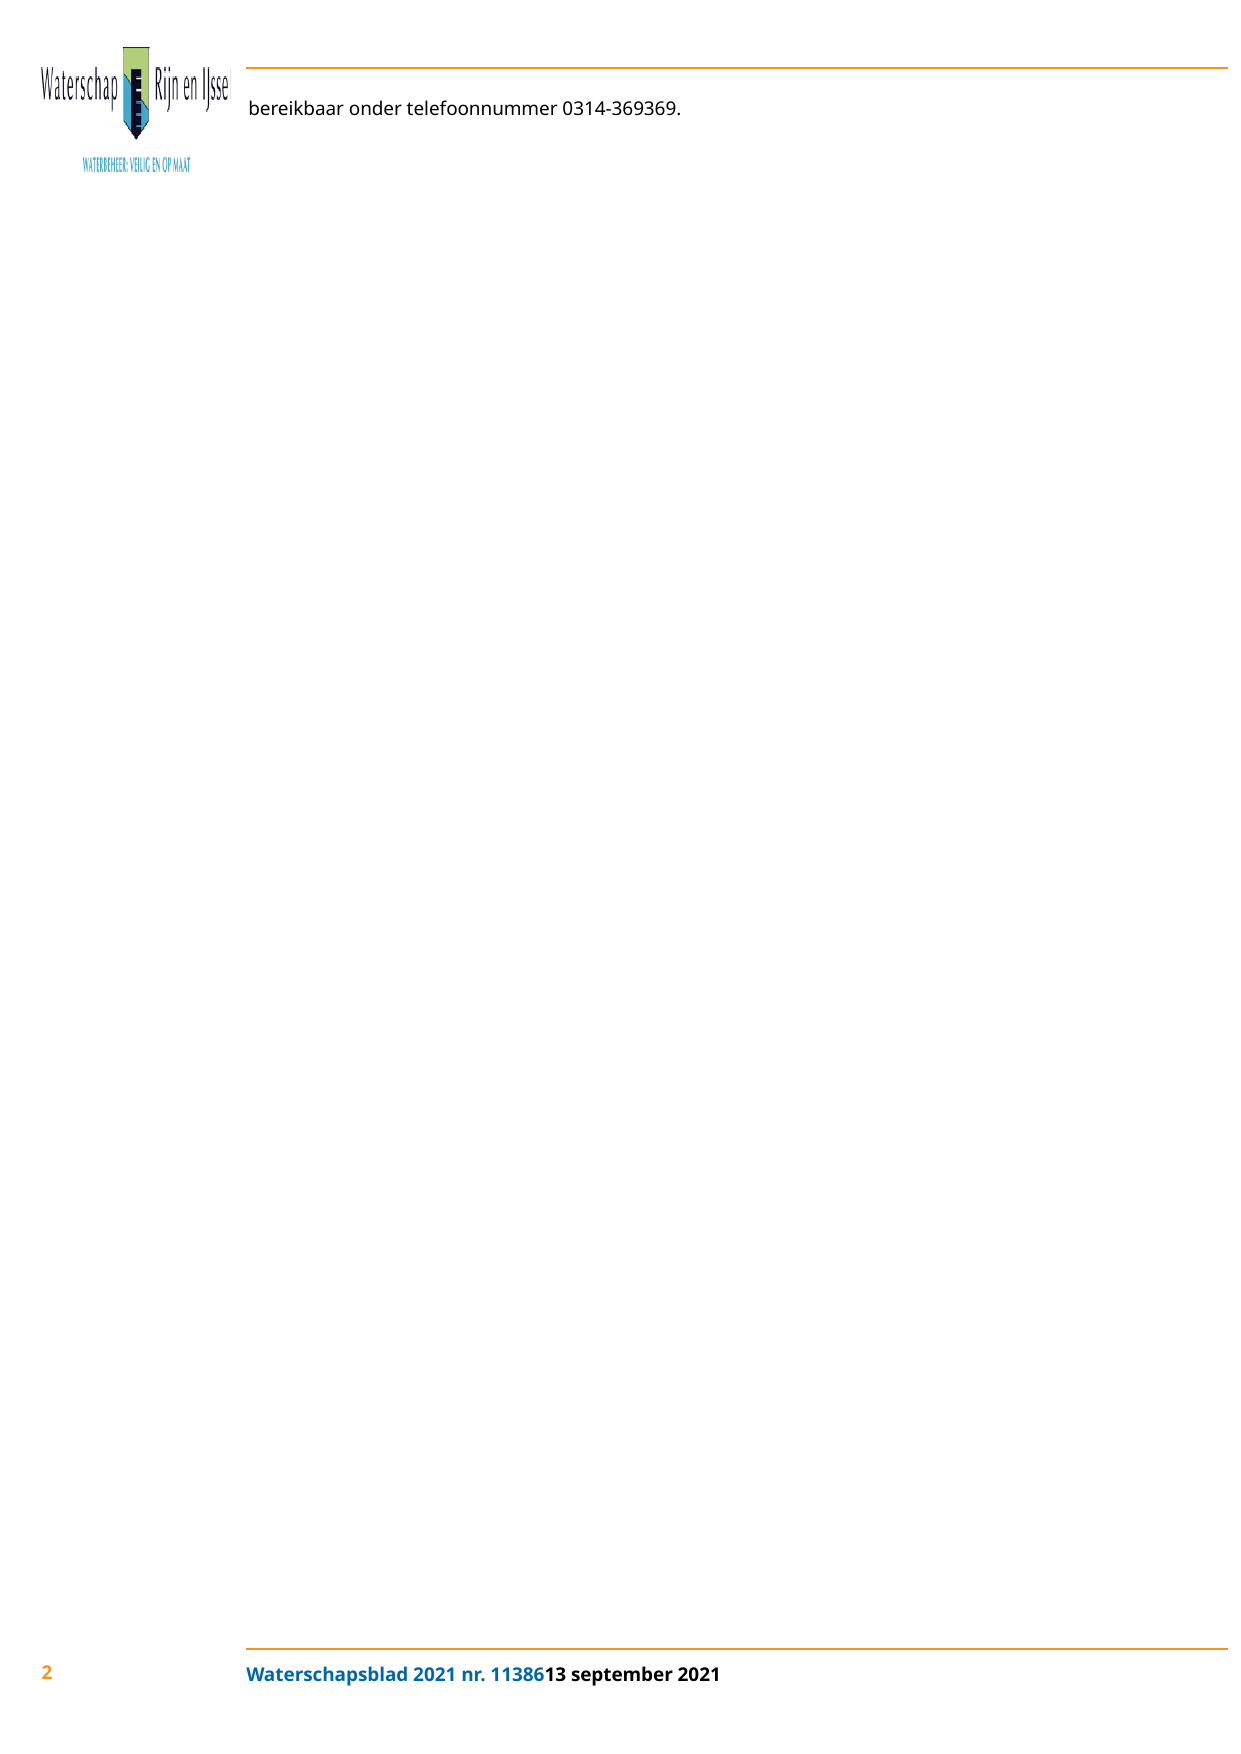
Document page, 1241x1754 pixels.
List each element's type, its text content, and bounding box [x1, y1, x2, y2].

picture [41, 47, 231, 172]
text bereikbaar onder telefoonnummer 0314-369369. [248, 95, 1152, 121]
